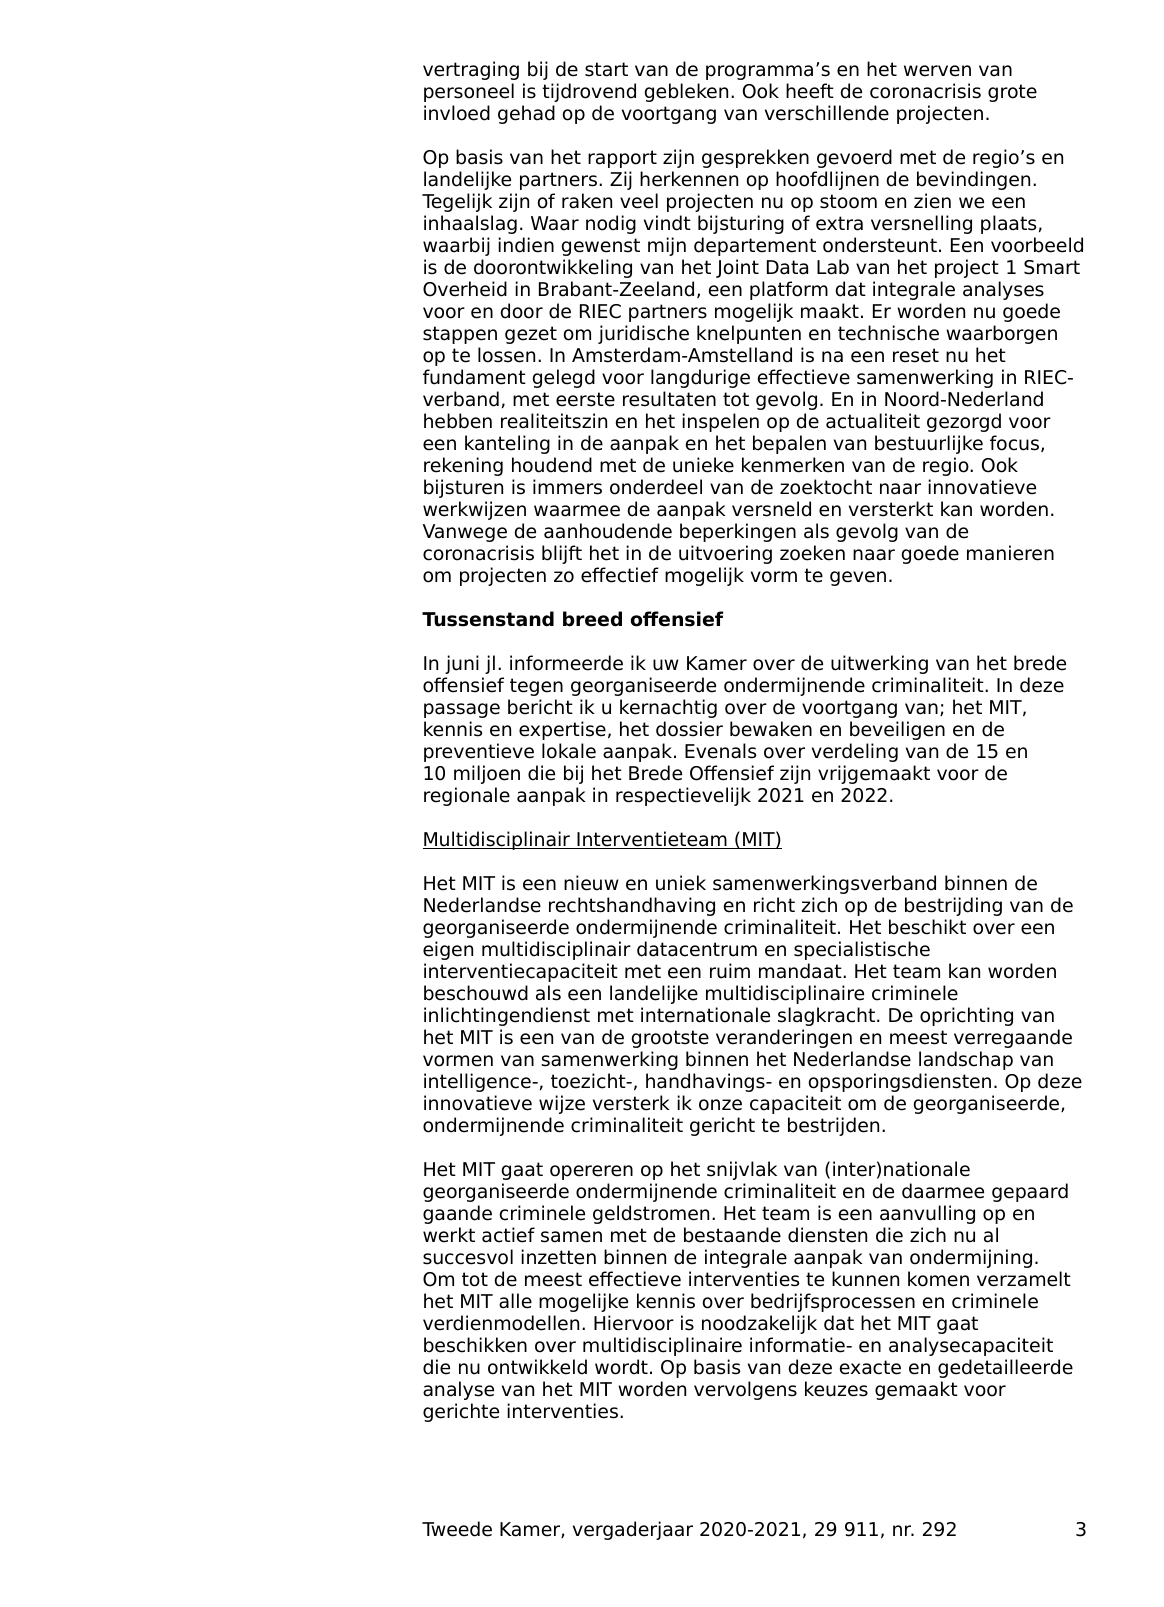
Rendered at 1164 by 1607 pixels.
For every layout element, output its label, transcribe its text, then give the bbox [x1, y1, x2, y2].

subtitle Tussenstand breed offensief [422, 609, 1087, 631]
text In juni jl. informeerde ik uw Kamer over de uitwerking van het brede offensief tegen georganiseerde ondermijnende criminaliteit. In deze passage bericht ik u kernachtig over de voortgang van; het MIT, kennis en expertise, het dossier bewaken en beveiligen en de preventieve lokale aanpak. Evenals over verdeling van de 15 en 10 miljoen die bij het Brede Offensief zijn vrijgemaakt voor de regionale aanpak in respectievelijk 2021 en 2022. [422, 653, 1087, 807]
text Het MIT is een nieuw en uniek samenwerkingsverband binnen de Nederlandse rechtshandhaving en richt zich op de bestrijding van de georganiseerde ondermijnende criminaliteit. Het beschikt over een eigen multidisciplinair datacentrum en specialistische interventiecapaciteit met een ruim mandaat. Het team kan worden beschouwd als een landelijke multidisciplinaire criminele inlichtingendienst met internationale slagkracht. De oprichting van het MIT is een van de grootste veranderingen en meest verregaande vormen van samenwerking binnen het Nederlandse landschap van intelligence-, toezicht-, handhavings- en opsporingsdiensten. Op deze innovatieve wijze versterk ik onze capaciteit om de georganiseerde, ondermijnende criminaliteit gericht te bestrijden. [422, 873, 1087, 1137]
text Om tot de meest effectieve interventies te kunnen komen verzamelt het MIT alle mogelijke kennis over bedrijfsprocessen en criminele verdienmodellen. Hiervoor is noodzakelijk dat het MIT gaat beschikken over multidisciplinaire informatie- en analysecapaciteit die nu ontwikkeld wordt. Op basis van deze exacte en gedetailleerde analyse van het MIT worden vervolgens keuzes gemaakt voor gerichte interventies. [422, 1269, 1087, 1423]
text vertraging bij de start van de programma’s en het werven van personeel is tijdrovend gebleken. Ook heeft de coronacrisis grote invloed gehad op de voortgang van verschillende projecten. [422, 59, 1087, 125]
text Op basis van het rapport zijn gesprekken gevoerd met de regio’s en landelijke partners. Zij herkennen op hoofdlijnen de bevindingen. Tegelijk zijn of raken veel projecten nu op stoom en zien we een inhaalslag. Waar nodig vindt bijsturing of extra versnelling plaats, waarbij indien gewenst mijn departement ondersteunt. Een voorbeeld is de doorontwikkeling van het Joint Data Lab van het project 1 Smart Overheid in Brabant-Zeeland, een platform dat integrale analyses voor en door de RIEC partners mogelijk maakt. Er worden nu goede stappen gezet om juridische knelpunten en technische waarborgen op te lossen. In Amsterdam-Amstelland is na een reset nu het fundament gelegd voor langdurige effectieve samenwerking in RIEC-verband, met eerste resultaten tot gevolg. En in Noord-Nederland hebben realiteitszin en het inspelen op de actualiteit gezorgd voor een kanteling in de aanpak en het bepalen van bestuurlijke focus, rekening houdend met de unieke kenmerken van de regio. Ook bijsturen is immers onderdeel van de zoektocht naar innovatieve werkwijzen waarmee de aanpak versneld en versterkt kan worden. Vanwege de aanhoudende beperkingen als gevolg van de coronacrisis blijft het in de uitvoering zoeken naar goede manieren om projecten zo effectief mogelijk vorm te geven. [422, 147, 1087, 587]
text Het MIT gaat opereren op het snijvlak van (inter)nationale georganiseerde ondermijnende criminaliteit en de daarmee gepaard gaande criminele geldstromen. Het team is een aanvulling op en werkt actief samen met de bestaande diensten die zich nu al succesvol inzetten binnen de integrale aanpak van ondermijning. [422, 1159, 1087, 1269]
subtitle Multidisciplinair Interventieteam (MIT) [422, 829, 1087, 851]
